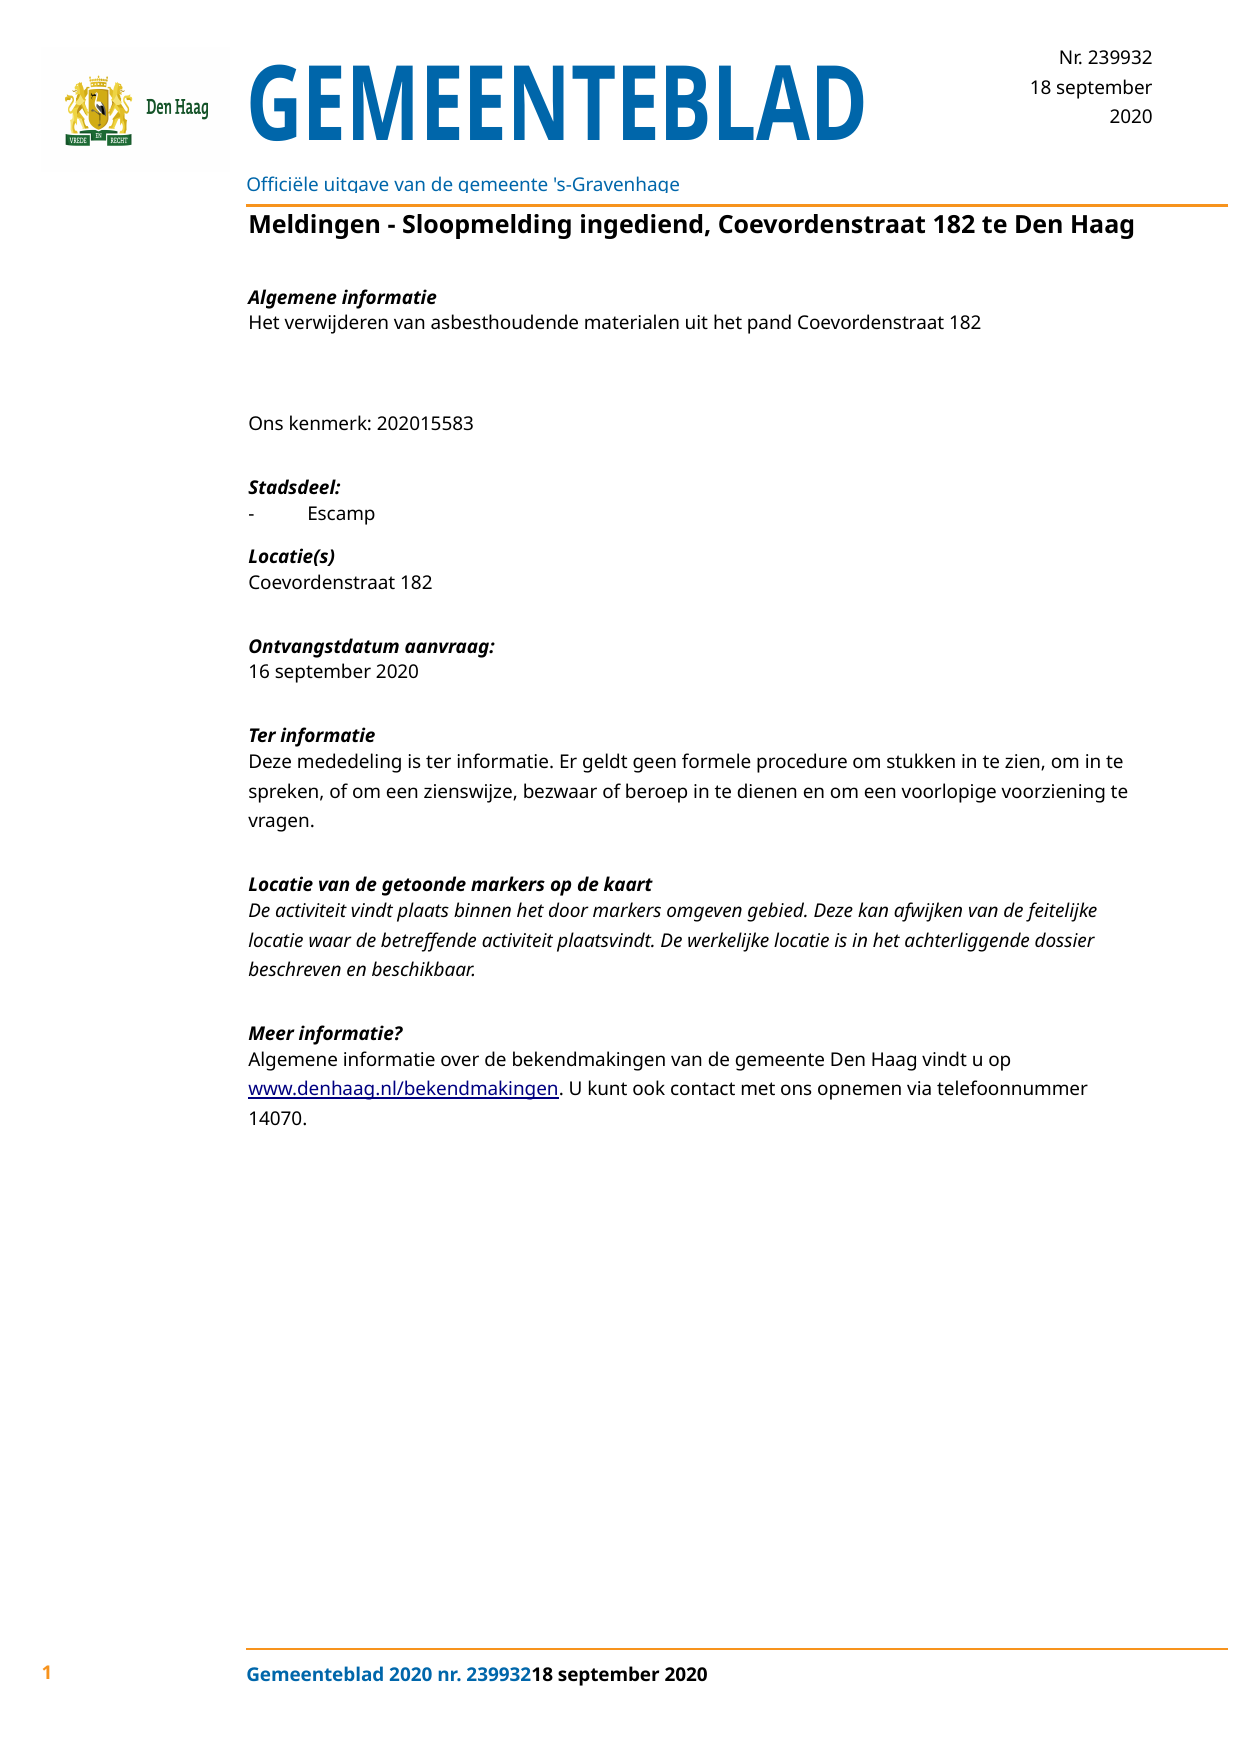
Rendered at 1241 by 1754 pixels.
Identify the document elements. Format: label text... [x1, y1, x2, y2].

text De activiteit vindt plaats binnen het door markers omgeven gebied. Deze kan afwijken van de feitelijke locatie waar de betreffende activiteit plaatsvindt. De werkelijke locatie is in het achterliggende dossier beschreven en beschikbaar. [248, 897, 1152, 982]
picture [41, 47, 231, 172]
text 16 september 2020 [248, 659, 1152, 684]
list Escamp [248, 500, 1152, 526]
text Ter informatie [248, 723, 1152, 748]
text Ontvangstdatum aanvraag: [248, 633, 1152, 659]
text Locatie van de getoonde markers op de kaart [248, 871, 1152, 897]
text Locatie(s) [248, 543, 1152, 569]
text Algemene informatie over de bekendmakingen van de gemeente Den Haag vindt u op www.denhaag.nl/bekendmakingen. U kunt ook contact met ons opnemen via telefoonnummer 14070. [248, 1046, 1152, 1131]
text Meer informatie? [248, 1020, 1152, 1046]
text Het verwijderen van asbesthoudende materialen uit het pand Coevordenstraat 182 [248, 309, 1152, 335]
text Ons kenmerk: 202015583 [248, 410, 1152, 436]
text Algemene informatie [248, 284, 1152, 309]
text Stadsdeel: [248, 474, 1152, 500]
text Meldingen - Sloopmelding ingediend, Coevordenstraat 182 te Den Haag [248, 207, 1152, 241]
text Deze mededeling is ter informatie. Er geldt geen formele procedure om stukken in te zien, om in te spreken, of om een zienswijze, bezwaar of beroep in te dienen en om een voorlopige voorziening te vragen. [248, 748, 1152, 833]
text Coevordenstraat 182 [248, 569, 1152, 595]
